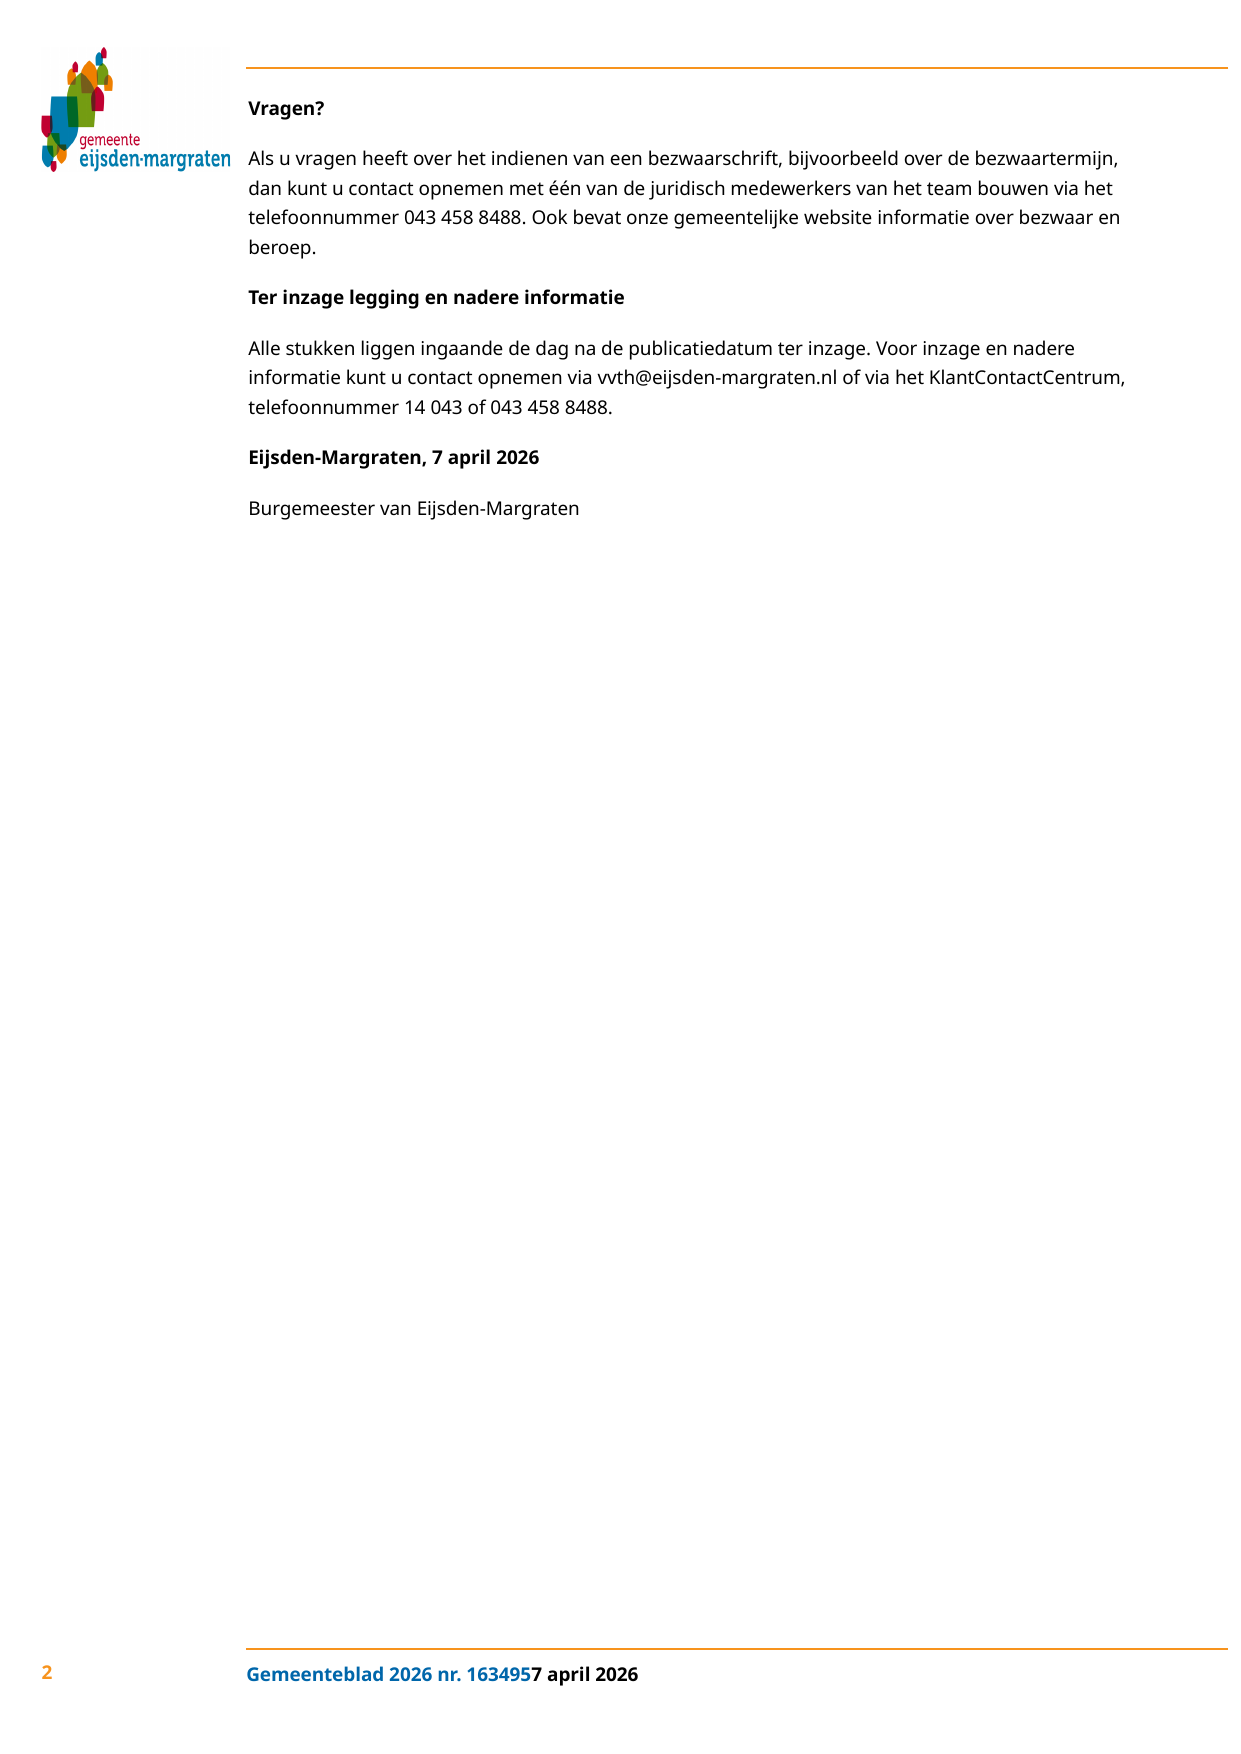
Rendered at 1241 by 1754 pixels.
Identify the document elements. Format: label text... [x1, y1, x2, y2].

text Als u vragen heeft over het indienen van een bezwaarschrift, bijvoorbeeld over de bezwaartermijn, dan kunt u contact opnemen met één van de juridisch medewerkers van het team bouwen via het telefoonnummer 043 458 8488. Ook bevat onze gemeentelijke website informatie over bezwaar en beroep. [248, 145, 1152, 260]
text Vragen? [248, 95, 1152, 121]
text Eijsden-Margraten, 7 april 2026 [248, 444, 1152, 470]
text Burgemeester van Eijsden-Margraten [248, 495, 1152, 521]
text Alle stukken liggen ingaande de dag na de publicatiedatum ter inzage. Voor inzage en nadere informatie kunt u contact opnemen via vvth@eijsden-margraten.nl of via het KlantContactCentrum, telefoonnummer 14 043 of 043 458 8488. [248, 335, 1152, 420]
text Ter inzage legging en nadere informatie [248, 284, 1152, 310]
picture [41, 47, 231, 172]
